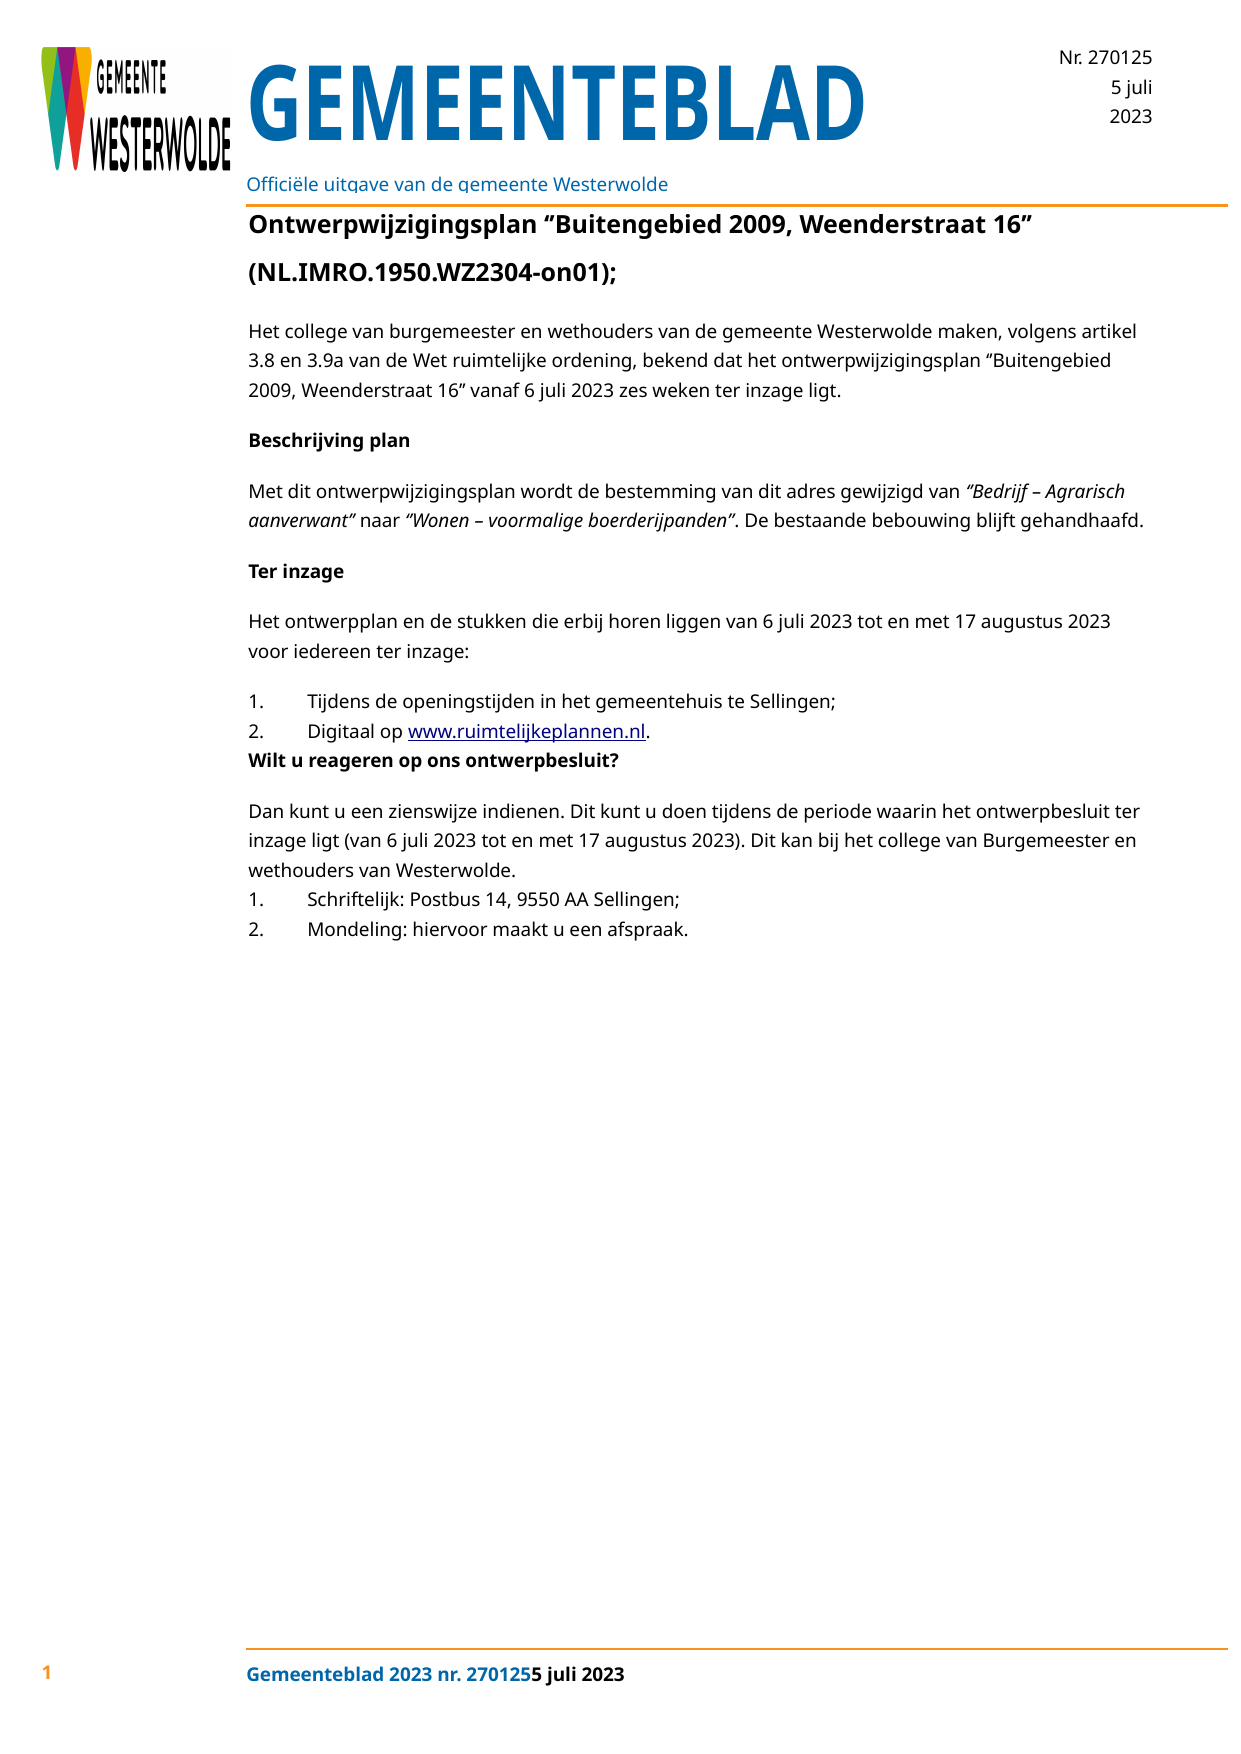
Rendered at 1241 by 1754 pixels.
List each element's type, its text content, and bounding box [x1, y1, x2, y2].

text Het college van burgemeester en wethouders van de gemeente Westerwolde maken, volgens artikel 3.8 en 3.9a van de Wet ruimtelijke ordening, bekend dat het ontwerpwijzigingsplan ‘’Buitengebied 2009, Weenderstraat 16’’ vanaf 6 juli 2023 zes weken ter inzage ligt. [248, 318, 1152, 403]
picture [41, 47, 231, 172]
text Wilt u reageren op ons ontwerpbesluit? [248, 747, 1152, 773]
list Tijdens de openingstijden in het gemeentehuis te Sellingen; [248, 688, 1152, 714]
text Ontwerpwijzigingsplan ‘’Buitengebied 2009, Weenderstraat 16’’ (NL.IMRO.1950.WZ2304-on01); [248, 207, 1152, 288]
list Digitaal op www.ruimtelijkeplannen.nl. [248, 718, 1152, 744]
text Met dit ontwerpwijzigingsplan wordt de bestemming van dit adres gewijzigd van ‘’Bedrijf – Agrarisch aanverwant’’ naar ‘’Wonen – voormalige boerderijpanden’’. De bestaande bebouwing blijft gehandhaafd. [248, 478, 1152, 533]
text Ter inzage [248, 558, 1152, 584]
list Mondeling: hiervoor maakt u een afspraak. [248, 916, 1152, 942]
text Dan kunt u een zienswijze indienen. Dit kunt u doen tijdens de periode waarin het ontwerpbesluit ter inzage ligt (van 6 juli 2023 tot en met 17 augustus 2023). Dit kan bij het college van Burgemeester en wethouders van Westerwolde. [248, 798, 1152, 883]
text Beschrijving plan [248, 427, 1152, 453]
list Schriftelijk: Postbus 14, 9550 AA Sellingen; [248, 887, 1152, 912]
text Het ontwerpplan en de stukken die erbij horen liggen van 6 juli 2023 tot en met 17 augustus 2023 voor iedereen ter inzage: [248, 608, 1152, 664]
